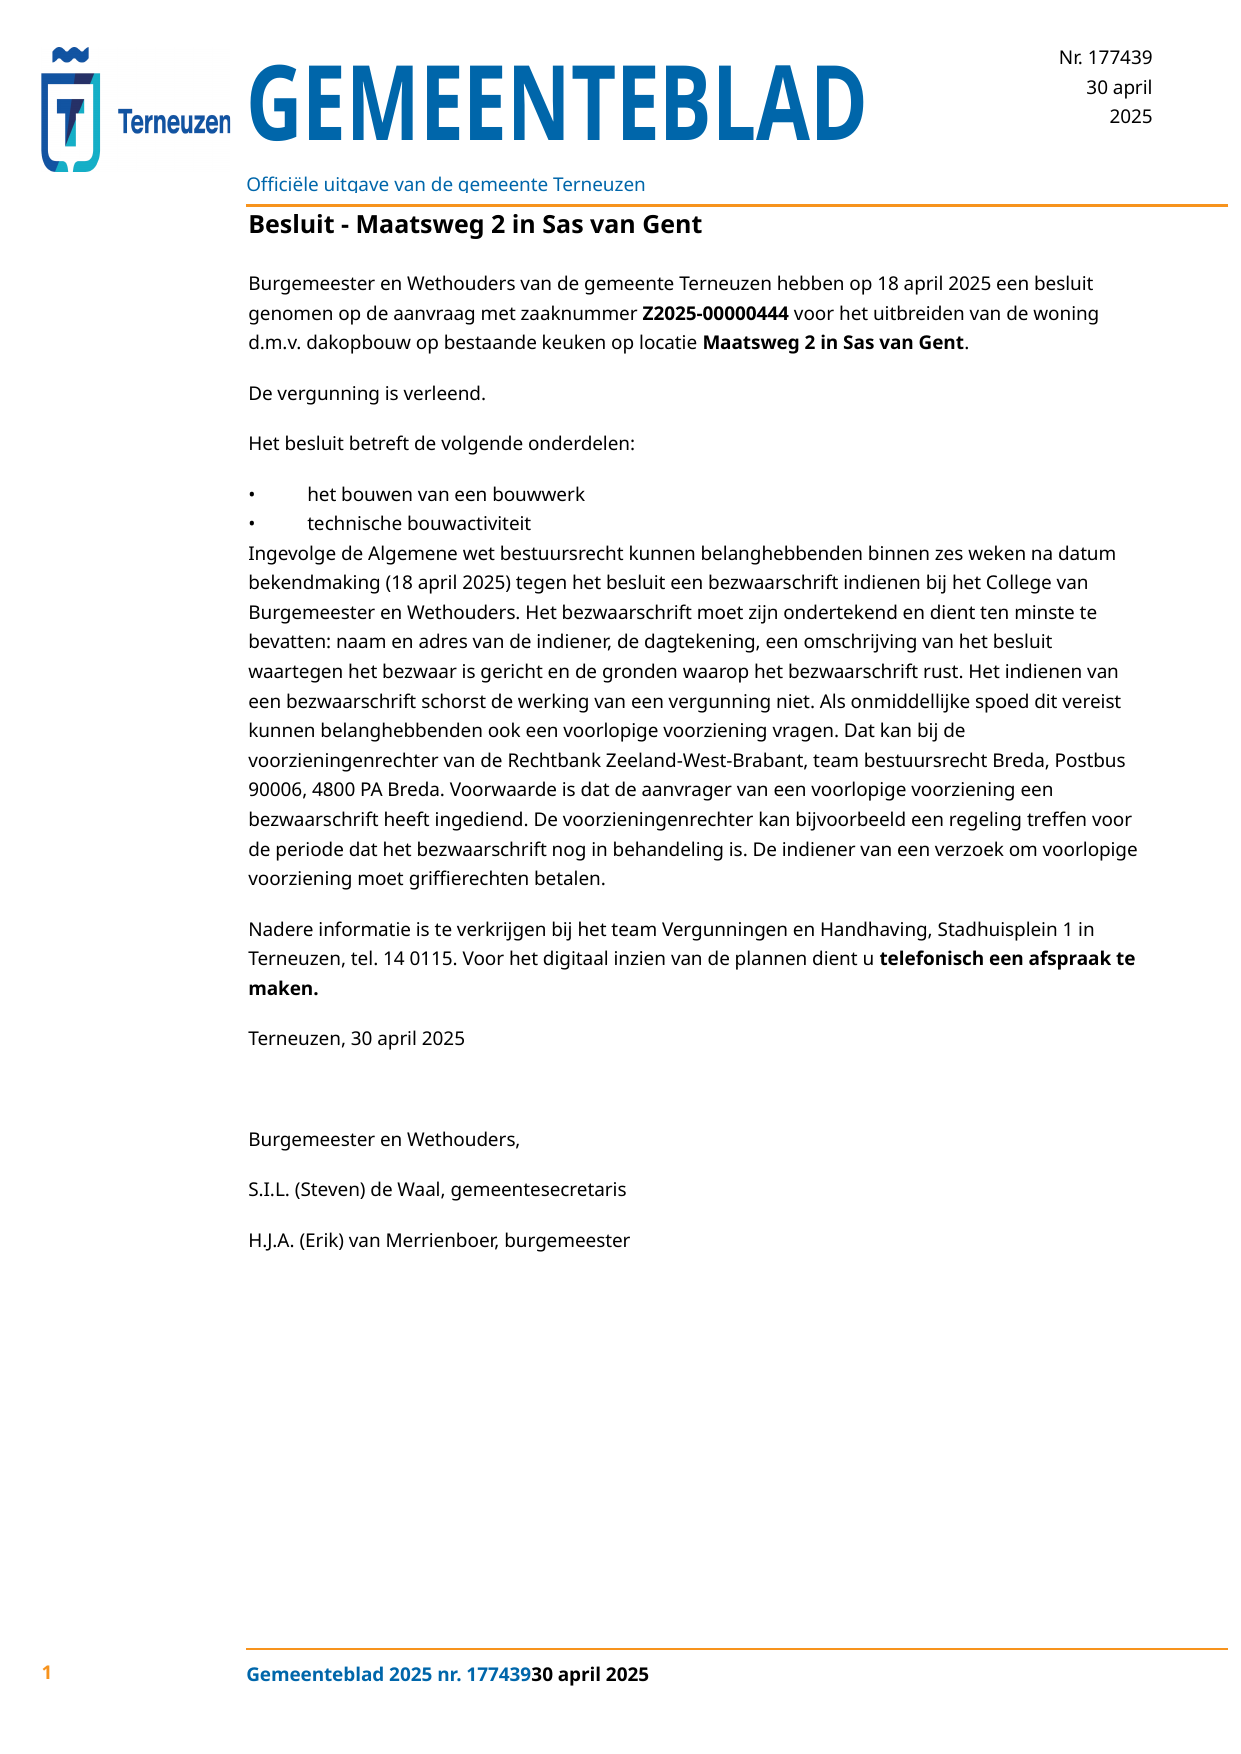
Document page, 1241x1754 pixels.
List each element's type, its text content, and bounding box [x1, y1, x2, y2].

text De vergunning is verleend. [248, 380, 1152, 406]
text Ingevolge de Algemene wet bestuursrecht kunnen belanghebbenden binnen zes weken na datum bekendmaking (18 april 2025) tegen het besluit een bezwaarschrift indienen bij het College van Burgemeester en Wethouders. Het bezwaarschrift moet zijn ondertekend en dient ten minste te bevatten: naam en adres van de indiener, de dagtekening, een omschrijving van het besluit waartegen het bezwaar is gericht en de gronden waarop het bezwaarschrift rust. Het indienen van een bezwaarschrift schorst de werking van een vergunning niet. Als onmiddellijke spoed dit vereist kunnen belanghebbenden ook een voorlopige voorziening vragen. Dat kan bij de voorzieningenrechter van de Rechtbank Zeeland-West-Brabant, team bestuursrecht Breda, Postbus 90006, 4800 PA Breda. Voorwaarde is dat de aanvrager van een voorlopige voorziening een bezwaarschrift heeft ingediend. De voorzieningenrechter kan bijvoorbeeld een regeling treffen voor de periode dat het bezwaarschrift nog in behandeling is. De indiener van een verzoek om voorlopige voorziening moet griffierechten betalen. [248, 540, 1152, 891]
list technische bouwactiviteit [248, 510, 1152, 536]
text Besluit - Maatsweg 2 in Sas van Gent [248, 207, 1152, 241]
text Burgemeester en Wethouders, [248, 1126, 1152, 1152]
picture [41, 47, 231, 172]
text S.I.L. (Steven) de Waal, gemeentesecretaris [248, 1177, 1152, 1202]
text Het besluit betreft de volgende onderdelen: [248, 430, 1152, 456]
list het bouwen van een bouwwerk [248, 481, 1152, 506]
text Burgemeester en Wethouders van de gemeente Terneuzen hebben op 18 april 2025 een besluit genomen op de aanvraag met zaaknummer Z2025-00000444 voor het uitbreiden van de woning d.m.v. dakopbouw op bestaande keuken op locatie Maatsweg 2 in Sas van Gent. [248, 270, 1152, 355]
text Terneuzen, 30 april 2025 [248, 1025, 1152, 1051]
text Nadere informatie is te verkrijgen bij het team Vergunningen en Handhaving, Stadhuisplein 1 in Terneuzen, tel. 14 0115. Voor het digitaal inzien van de plannen dient u telefonisch een afspraak te maken. [248, 916, 1152, 1001]
text H.J.A. (Erik) van Merrienboer, burgemeester [248, 1227, 1152, 1253]
